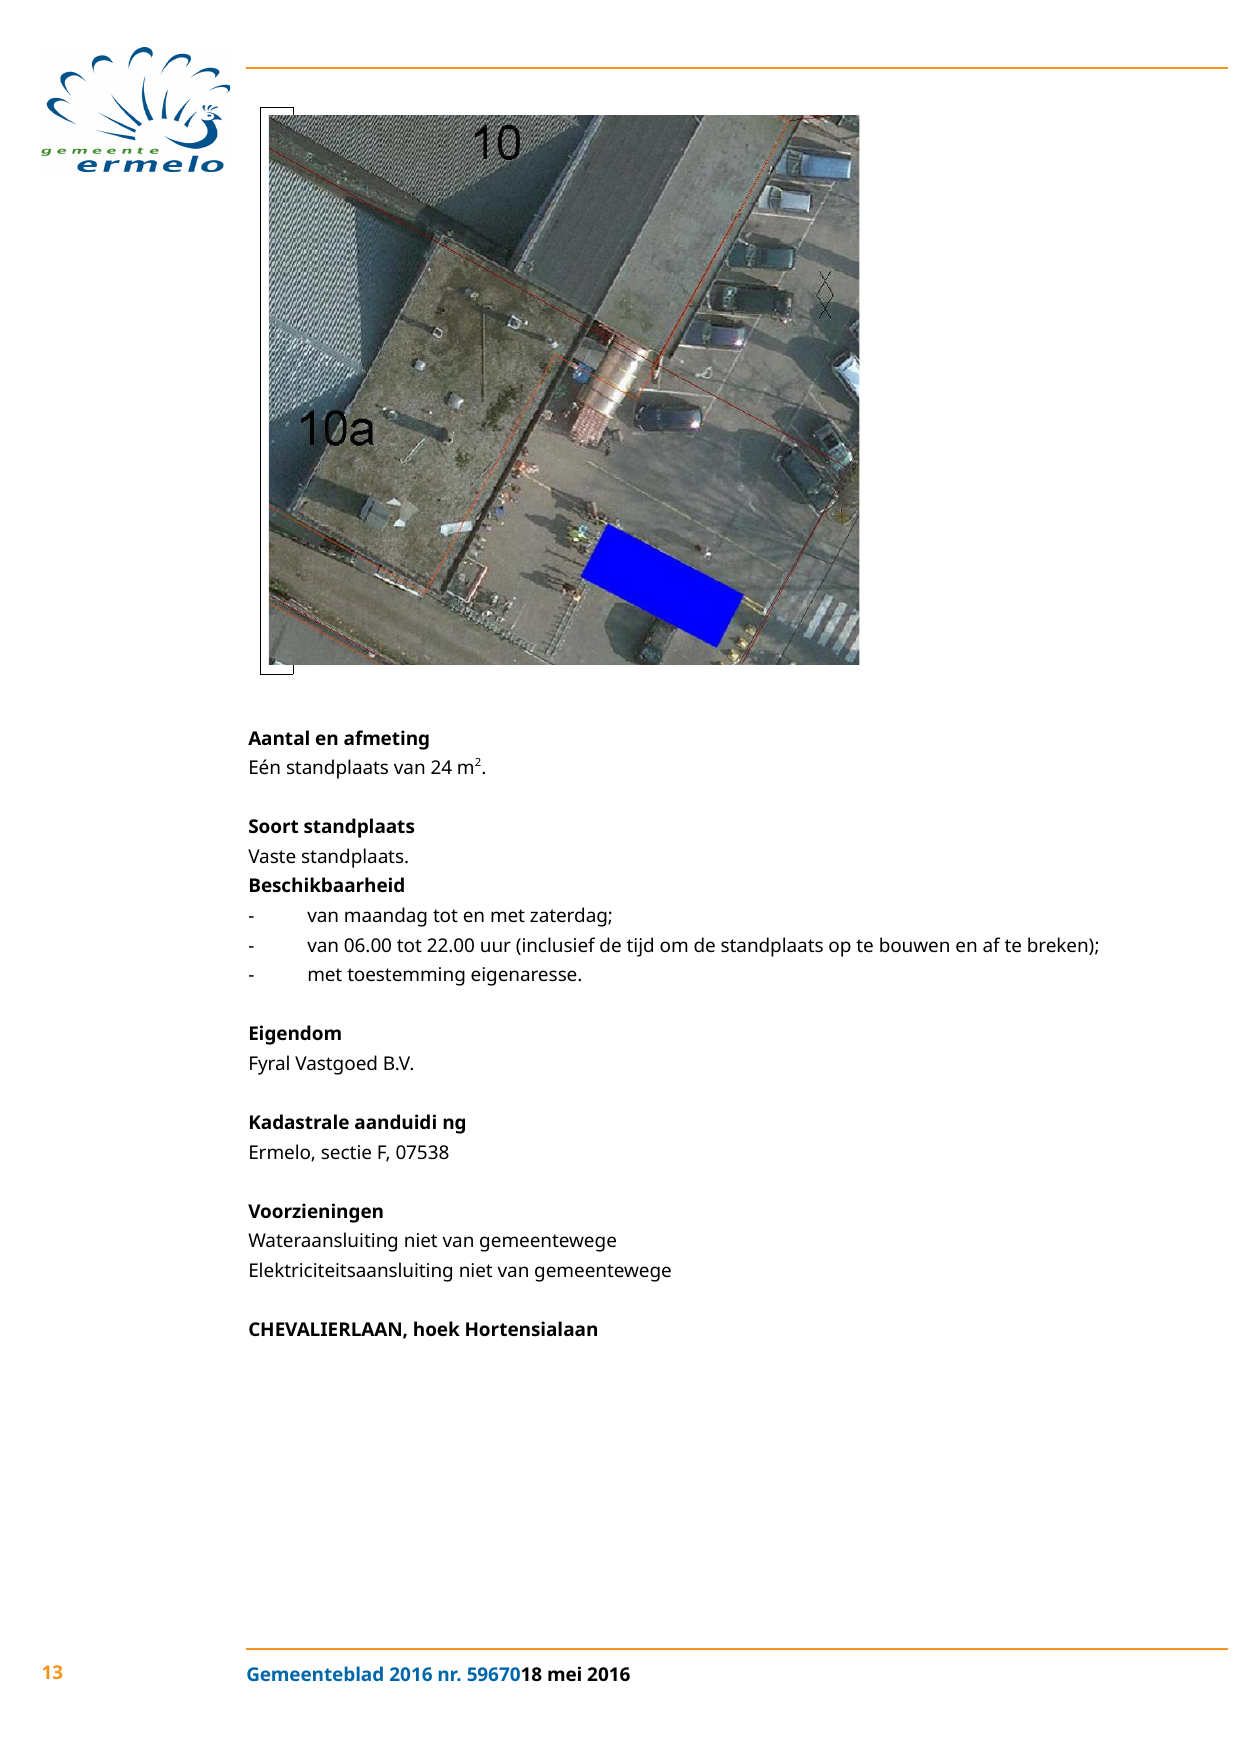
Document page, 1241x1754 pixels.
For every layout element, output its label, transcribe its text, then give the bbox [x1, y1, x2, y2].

text Soort standplaats [248, 813, 1152, 839]
list van 06.00 tot 22.00 uur (inclusief de tijd om de standplaats op te bouwen en af te breken); [248, 932, 1152, 957]
text Vaste standplaats. [248, 843, 1152, 869]
text CHEVALIERLAAN, hoek Hortensialaan [248, 1316, 1152, 1342]
picture [268, 115, 860, 665]
text Ermelo, sectie F, 07538 [248, 1139, 1152, 1164]
text Wateraansluiting niet van gemeentewege [248, 1228, 1152, 1253]
text Fyral Vastgoed B.V. [248, 1050, 1152, 1076]
list met toestemming eigenaresse. [248, 961, 1152, 987]
text Eigendom [248, 1021, 1152, 1046]
list van maandag tot en met zaterdag; [248, 902, 1152, 928]
text Eén standplaats van 24 m2. [248, 754, 1152, 780]
text Voorzieningen [248, 1198, 1152, 1224]
text Beschikbaarheid [248, 873, 1152, 898]
text Elektriciteitsaansluiting niet van gemeentewege [248, 1257, 1152, 1283]
text Aantal en afmeting [248, 725, 1152, 750]
picture [41, 47, 231, 172]
text Kadastrale aanduidi ng [248, 1109, 1152, 1135]
